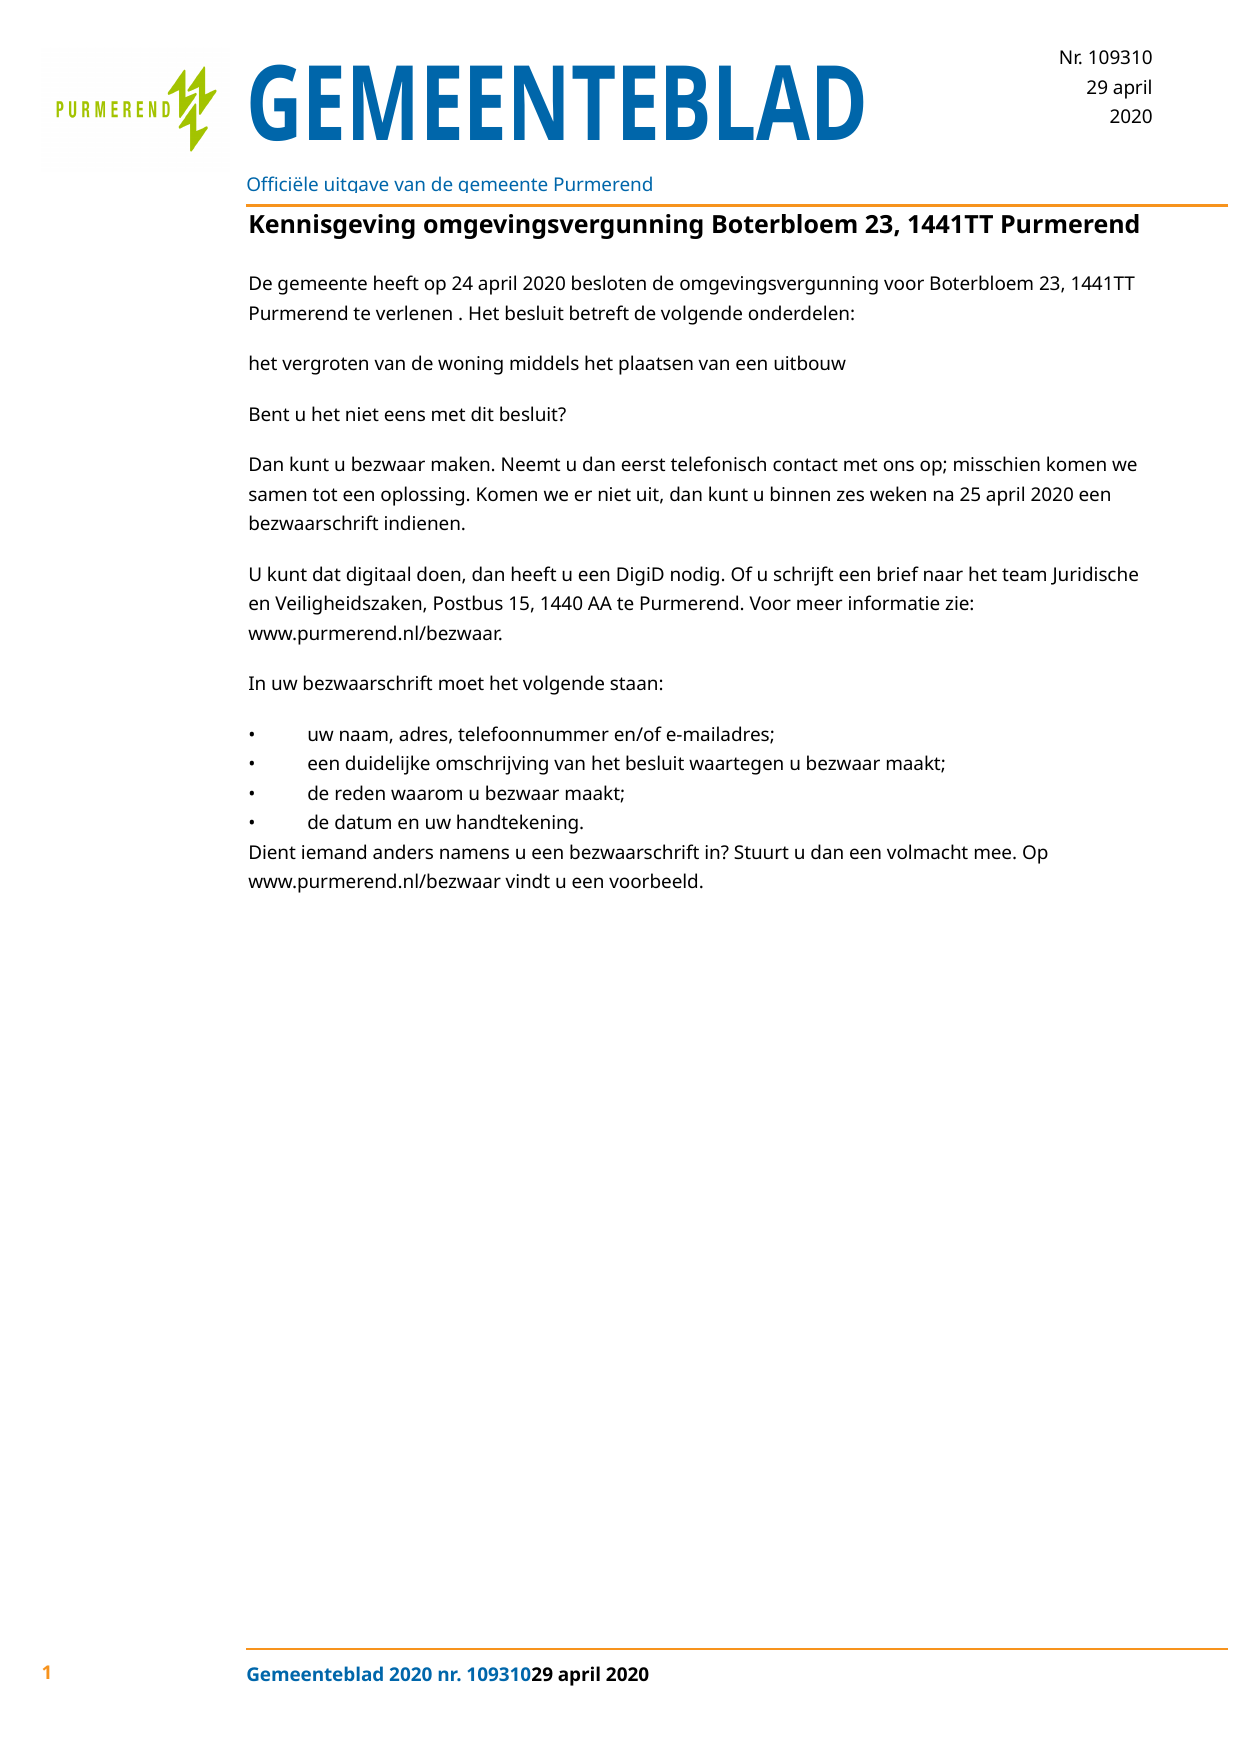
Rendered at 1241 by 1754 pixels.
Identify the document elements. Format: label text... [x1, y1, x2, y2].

text Bent u het niet eens met dit besluit? [248, 401, 1152, 426]
text Dan kunt u bezwaar maken. Neemt u dan eerst telefonisch contact met ons op; misschien komen we samen tot een oplossing. Komen we er niet uit, dan kunt u binnen zes weken na 25 april 2020 een bezwaarschrift indienen. [248, 451, 1152, 536]
text In uw bezwaarschrift moet het volgende staan: [248, 670, 1152, 696]
picture [41, 47, 231, 172]
text het vergroten van de woning middels het plaatsen van een uitbouw [248, 350, 1152, 376]
list een duidelijke omschrijving van het besluit waartegen u bezwaar maakt; [248, 750, 1152, 776]
list de datum en uw handtekening. [248, 809, 1152, 835]
text De gemeente heeft op 24 april 2020 besloten de omgevingsvergunning voor Boterbloem 23, 1441TT Purmerend te verlenen . Het besluit betreft de volgende onderdelen: [248, 270, 1152, 326]
text U kunt dat digitaal doen, dan heeft u een DigiD nodig. Of u schrijft een brief naar het team Juridische en Veiligheidszaken, Postbus 15, 1440 AA te Purmerend. Voor meer informatie zie: www.purmerend.nl/bezwaar. [248, 561, 1152, 646]
list de reden waarom u bezwaar maakt; [248, 780, 1152, 806]
list uw naam, adres, telefoonnummer en/of e-mailadres; [248, 721, 1152, 746]
text Kennisgeving omgevingsvergunning Boterbloem 23, 1441TT Purmerend [248, 207, 1152, 241]
text Dient iemand anders namens u een bezwaarschrift in? Stuurt u dan een volmacht mee. Op www.purmerend.nl/bezwaar vindt u een voorbeeld. [248, 839, 1152, 894]
